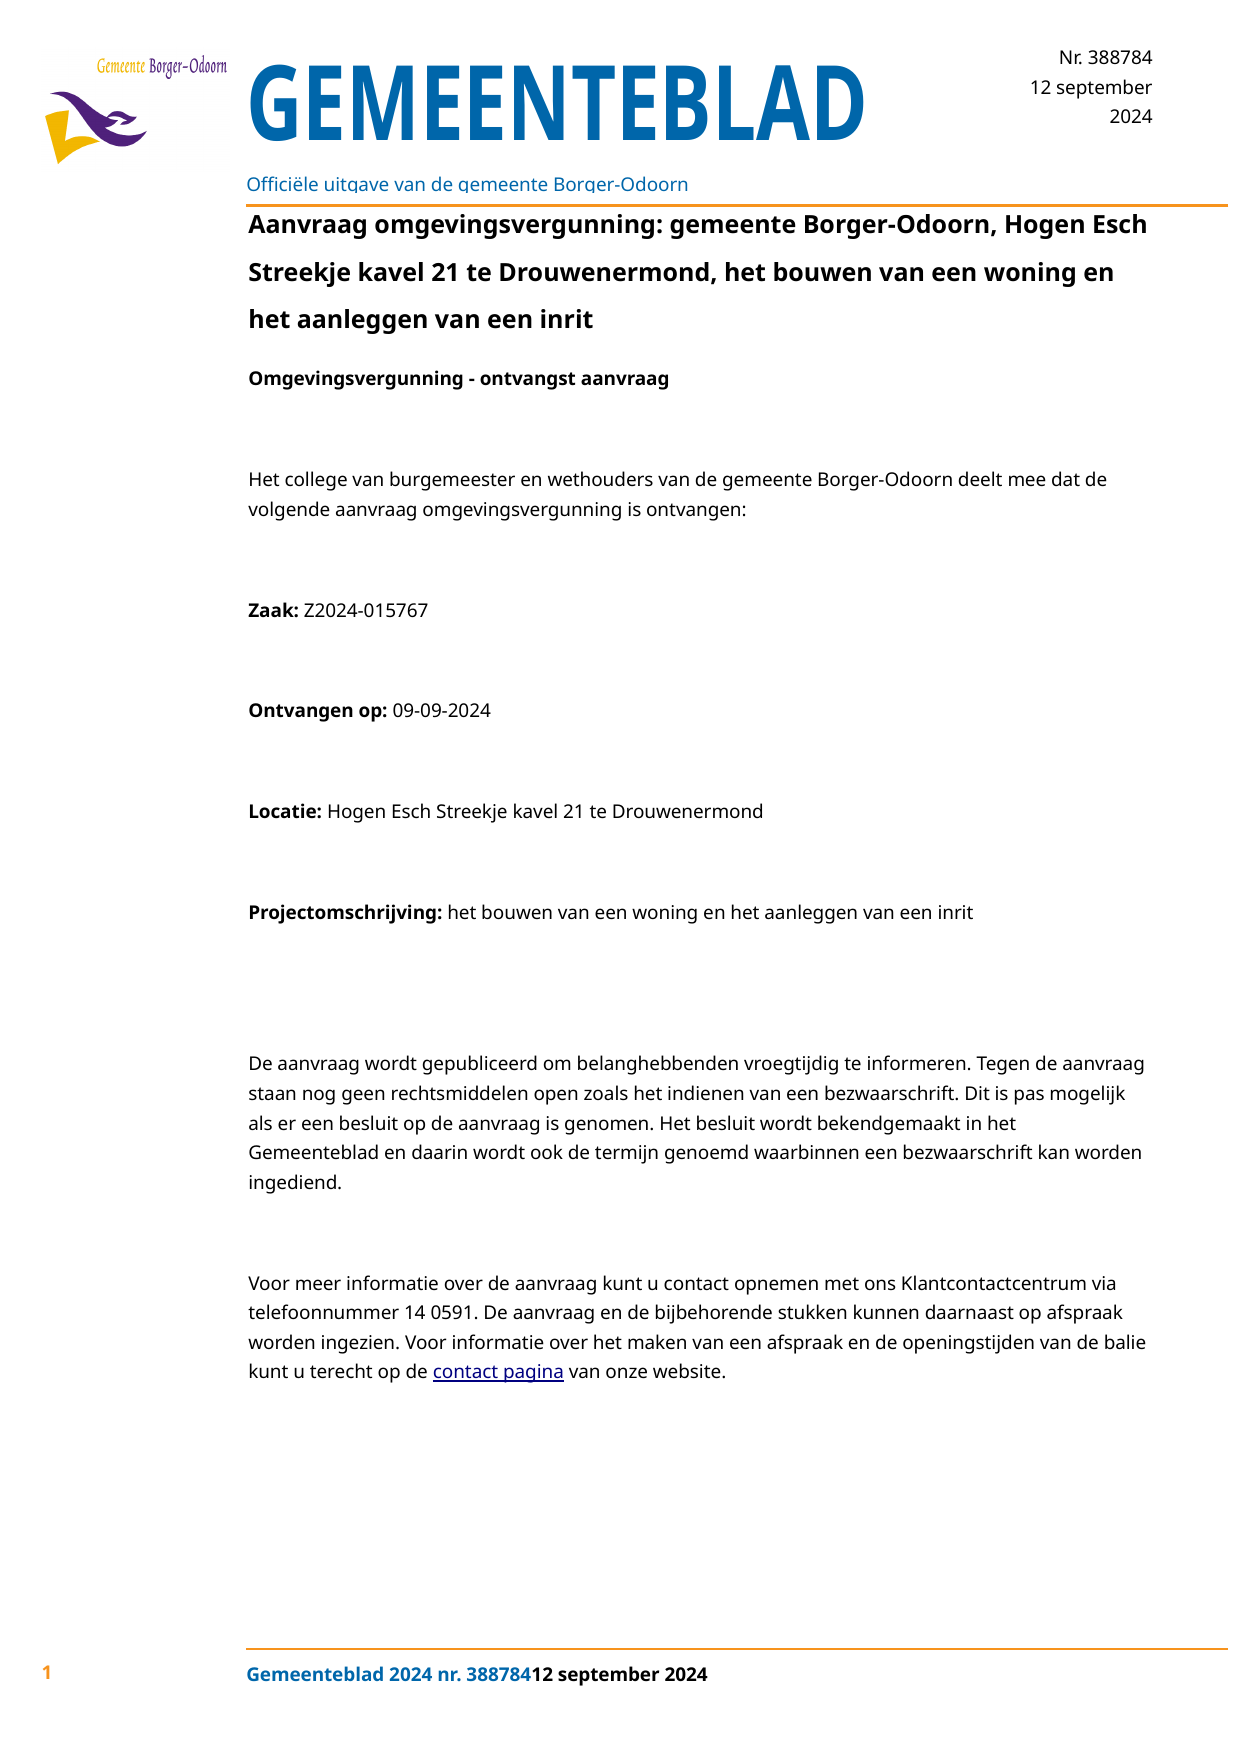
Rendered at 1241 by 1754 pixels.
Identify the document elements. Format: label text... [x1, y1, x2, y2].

text Omgevingsvergunning - ontvangst aanvraag [248, 366, 1152, 391]
text Het college van burgemeester en wethouders van de gemeente Borger-Odoorn deelt mee dat de volgende aanvraag omgevingsvergunning is ontvangen: [248, 466, 1152, 522]
text De aanvraag wordt gepubliceerd om belanghebbenden vroegtijdig te informeren. Tegen de aanvraag staan nog geen rechtsmiddelen open zoals het indienen van een bezwaarschrift. Dit is pas mogelijk als er een besluit op de aanvraag is genomen. Het besluit wordt bekendgemaakt in het Gemeenteblad en daarin wordt ook de termijn genoemd waarbinnen een bezwaarschrift kan worden ingediend. [248, 1051, 1152, 1194]
text Ontvangen op: 09-09-2024 [248, 698, 1152, 723]
text Aanvraag omgevingsvergunning: gemeente Borger-Odoorn, Hogen Esch Streekje kavel 21 te Drouwenermond, het bouwen van een woning en het aanleggen van een inrit [248, 207, 1152, 336]
text Projectomschrijving: het bouwen van een woning en het aanleggen van een inrit [248, 899, 1152, 925]
picture [41, 47, 231, 172]
text Voor meer informatie over de aanvraag kunt u contact opnemen met ons Klantcontactcentrum via telefoonnummer 14 0591. De aanvraag en de bijbehorende stukken kunnen daarnaast op afspraak worden ingezien. Voor informatie over het maken van een afspraak en de openingstijden van de balie kunt u terecht op de contact pagina van onze website. [248, 1270, 1152, 1384]
text Locatie: Hogen Esch Streekje kavel 21 te Drouwenermond [248, 798, 1152, 824]
text Zaak: Z2024-015767 [248, 597, 1152, 622]
